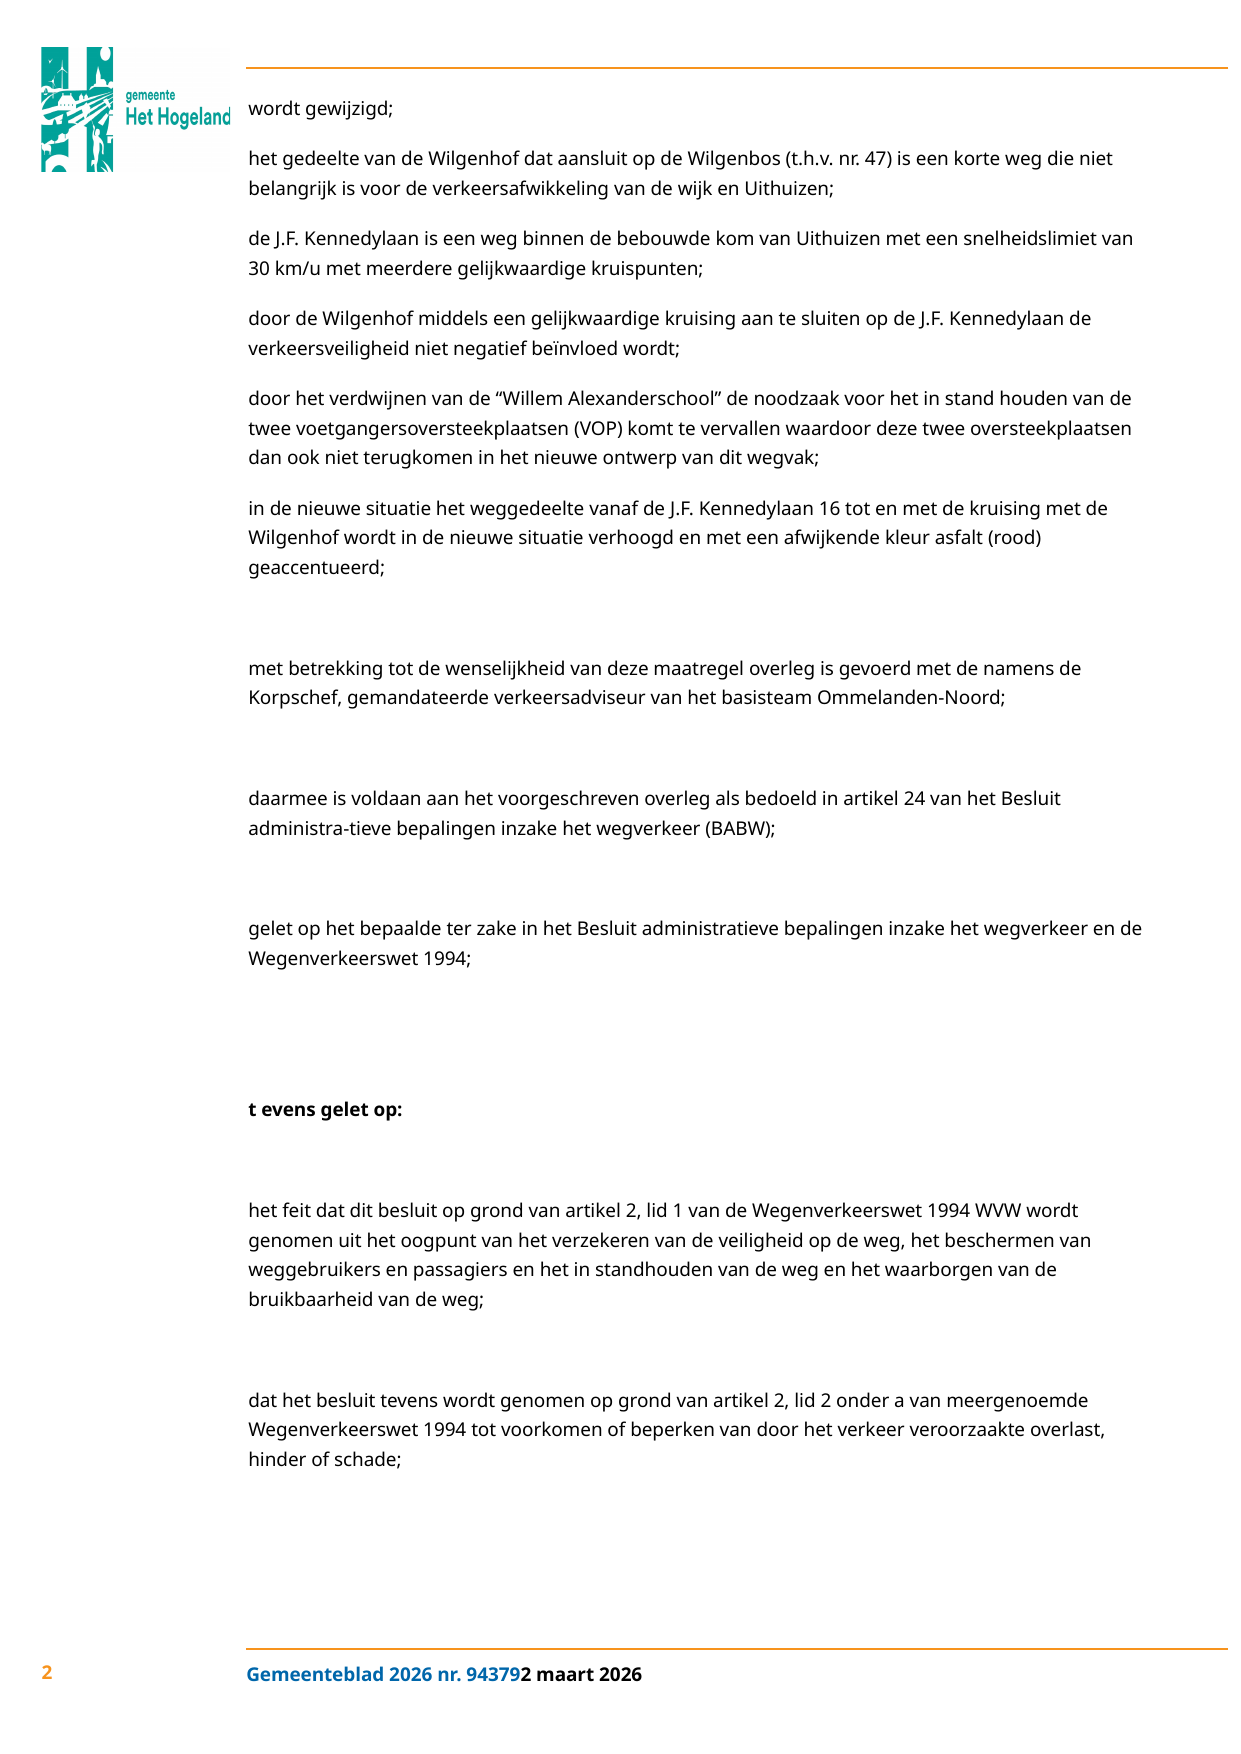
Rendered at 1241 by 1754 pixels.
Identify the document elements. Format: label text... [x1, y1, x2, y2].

text door de Wilgenhof middels een gelijkwaardige kruising aan te sluiten op de J.F. Kennedylaan de verkeersveiligheid niet negatief beïnvloed wordt; [248, 305, 1152, 361]
text het gedeelte van de Wilgenhof dat aansluit op de Wilgenbos (t.h.v. nr. 47) is een korte weg die niet belangrijk is voor de verkeersafwikkeling van de wijk en Uithuizen; [248, 145, 1152, 201]
text met betrekking tot de wenselijkheid van deze maatregel overleg is gevoerd met de namens de Korpschef, gemandateerde verkeersadviseur van het basisteam Ommelanden-Noord; [248, 655, 1152, 710]
text daarmee is voldaan aan het voorgeschreven overleg als bedoeld in artikel 24 van het Besluit administra-tieve bepalingen inzake het wegverkeer (BABW); [248, 785, 1152, 841]
text in de nieuwe situatie het weggedeelte vanaf de J.F. Kennedylaan 16 tot en met de kruising met de Wilgenhof wordt in de nieuwe situatie verhoogd en met een afwijkende kleur asfalt (rood) geaccentueerd; [248, 495, 1152, 580]
text dat het besluit tevens wordt genomen op grond van artikel 2, lid 2 onder a van meergenoemde Wegenverkeerswet 1994 tot voorkomen of beperken van door het verkeer veroorzaakte overlast, hinder of schade; [248, 1387, 1152, 1472]
text gelet op het bepaalde ter zake in het Besluit administratieve bepalingen inzake het wegverkeer en de Wegenverkeerswet 1994; [248, 916, 1152, 971]
picture [41, 47, 231, 172]
text het feit dat dit besluit op grond van artikel 2, lid 1 van de Wegenverkeerswet 1994 WVW wordt genomen uit het oogpunt van het verzekeren van de veiligheid op de weg, het beschermen van weggebruikers en passagiers en het in standhouden van de weg en het waarborgen van de bruikbaarheid van de weg; [248, 1197, 1152, 1312]
text door het verdwijnen van de “Willem Alexanderschool” de noodzaak voor het in stand houden van de twee voetgangersoversteekplaatsen (VOP) komt te vervallen waardoor deze twee oversteekplaatsen dan ook niet terugkomen in het nieuwe ontwerp van dit wegvak; [248, 385, 1152, 470]
text wordt gewijzigd; [248, 95, 1152, 121]
text t evens gelet op: [248, 1096, 1152, 1122]
text de J.F. Kennedylaan is een weg binnen de bebouwde kom van Uithuizen met een snelheidslimiet van 30 km/u met meerdere gelijkwaardige kruispunten; [248, 225, 1152, 281]
